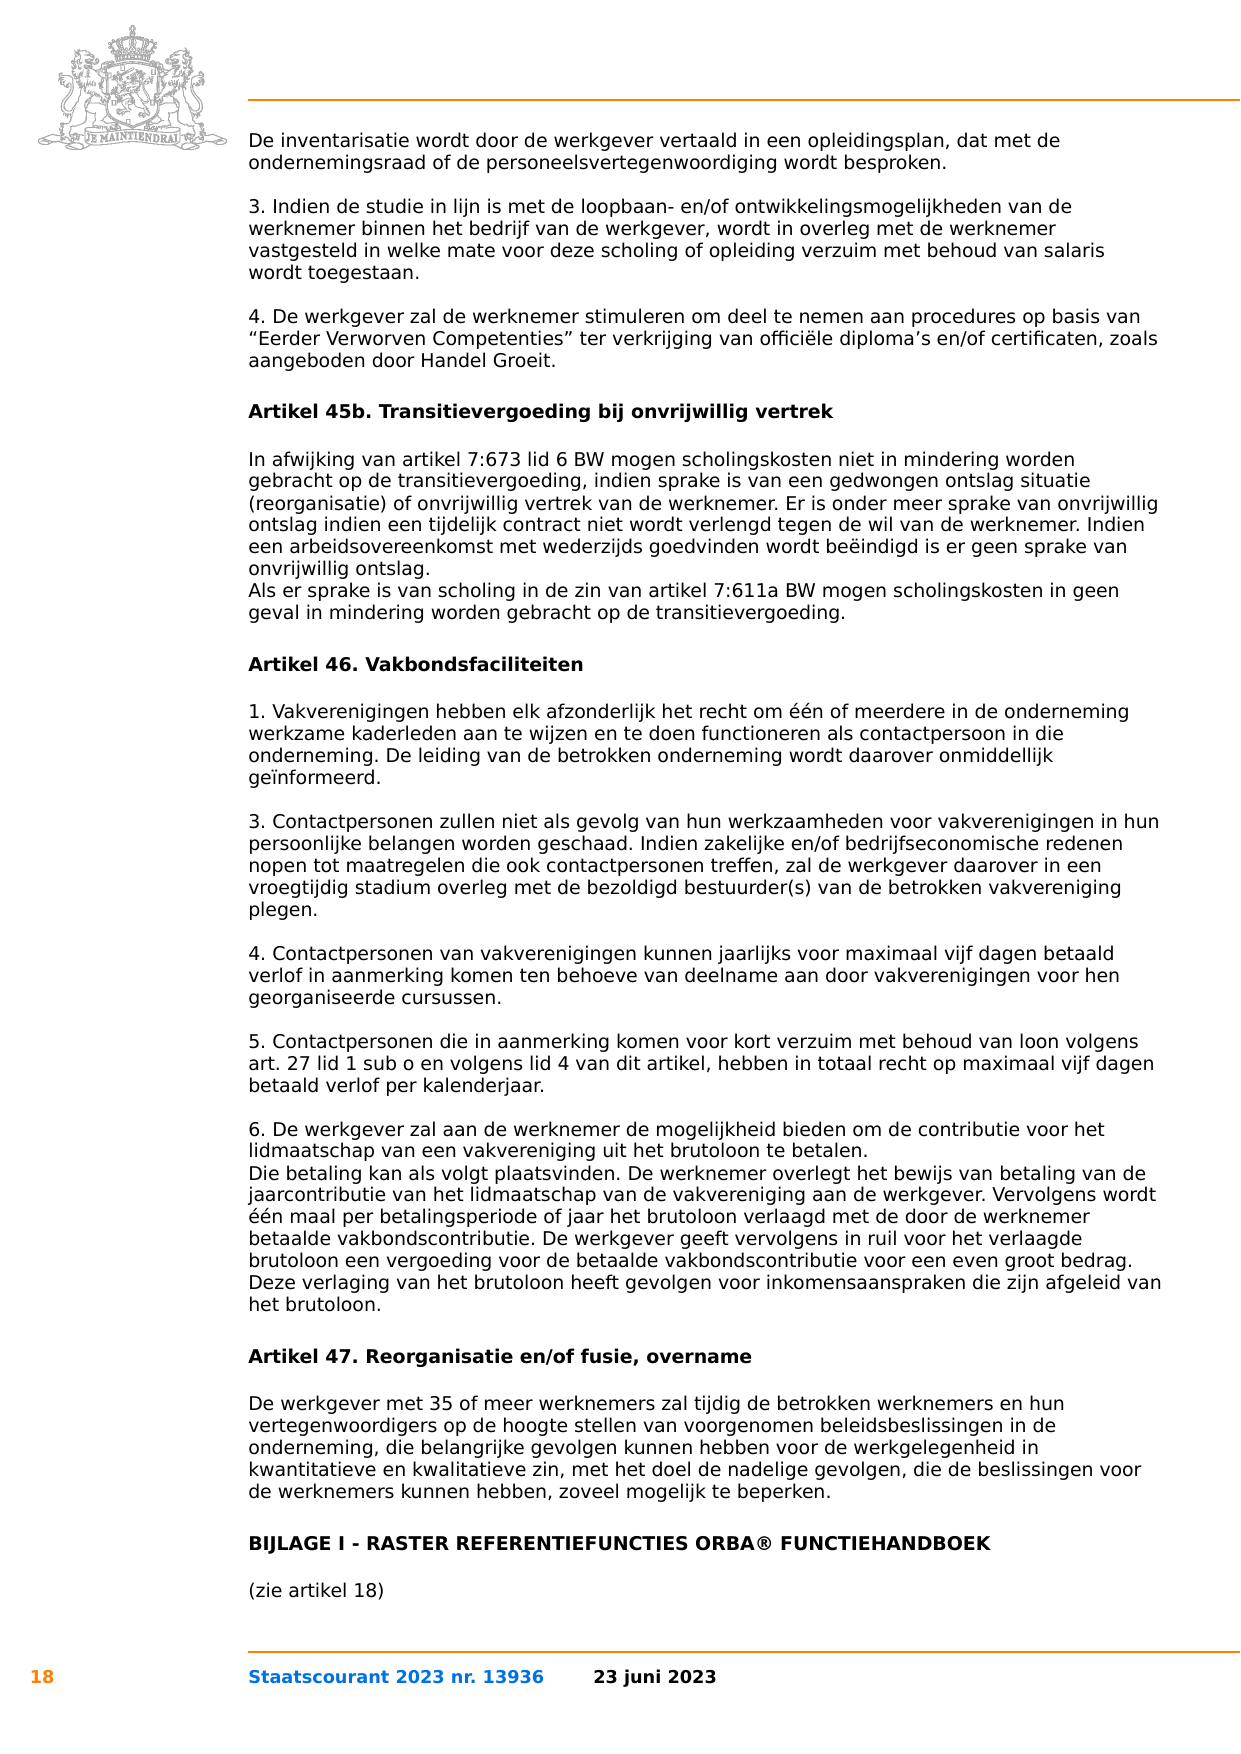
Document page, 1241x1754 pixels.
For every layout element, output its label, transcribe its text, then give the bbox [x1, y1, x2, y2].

text 4. Contactpersonen van vakverenigingen kunnen jaarlijks voor maximaal vijf dagen betaald verlof in aanmerking komen ten behoeve van deelname aan door vakverenigingen voor hen georganiseerde cursussen. [248, 943, 1163, 1009]
text De inventarisatie wordt door de werkgever vertaald in een opleidingsplan, dat met de ondernemingsraad of de personeelsvertegenwoordiging wordt besproken. [248, 130, 1163, 174]
text De werkgever met 35 of meer werknemers zal tijdig de betrokken werknemers en hun vertegenwoordigers op de hoogte stellen van voorgenomen beleidsbeslissingen in de onderneming, die belangrijke gevolgen kunnen hebben voor de werkgelegenheid in kwantitatieve en kwalitatieve zin, met het doel de nadelige gevolgen, die de beslissingen voor de werknemers kunnen hebben, zoveel mogelijk te beperken. [248, 1393, 1163, 1503]
text 6. De werkgever zal aan de werknemer de mogelijkheid bieden om de contributie voor het lidmaatschap van een vakvereniging uit het brutoloon te betalen. [248, 1118, 1163, 1162]
text 3. Contactpersonen zullen niet als gevolg van hun werkzaamheden voor vakverenigingen in hun persoonlijke belangen worden geschaad. Indien zakelijke en/of bedrijfseconomische redenen nopen tot maatregelen die ook contactpersonen treffen, zal de werkgever daarover in een vroegtijdig stadium overleg met de bezoldigd bestuurder(s) van de betrokken vakvereniging plegen. [248, 811, 1163, 921]
subtitle Artikel 47. Reorganisatie en/of fusie, overname [248, 1346, 1163, 1368]
subtitle BIJLAGE I - RASTER REFERENTIEFUNCTIES ORBA® FUNCTIEHANDBOEK [248, 1533, 1163, 1555]
text 3. Indien de studie in lijn is met de loopbaan- en/of ontwikkelingsmogelijkheden van de werknemer binnen het bedrijf van de werkgever, wordt in overleg met de werknemer vastgesteld in welke mate voor deze scholing of opleiding verzuim met behoud van salaris wordt toegestaan. [248, 196, 1163, 284]
text 1. Vakverenigingen hebben elk afzonderlijk het recht om één of meerdere in de onderneming werkzame kaderleden aan te wijzen en te doen functioneren als contactpersoon in die onderneming. De leiding van de betrokken onderneming wordt daarover onmiddellijk geïnformeerd. [248, 701, 1163, 789]
text Die betaling kan als volgt plaatsvinden. De werknemer overlegt het bewijs van betaling van de jaarcontributie van het lidmaatschap van de vakvereniging aan de werkgever. Vervolgens wordt één maal per betalingsperiode of jaar het brutoloon verlaagd met de door de werknemer betaalde vakbondscontributie. De werkgever geeft vervolgens in ruil voor het verlaagde brutoloon een vergoeding voor de betaalde vakbondscontributie voor een even groot bedrag. Deze verlaging van het brutoloon heeft gevolgen voor inkomensaanspraken die zijn afgeleid van het brutoloon. [248, 1162, 1163, 1316]
text In afwijking van artikel 7:673 lid 6 BW mogen scholingskosten niet in mindering worden gebracht op de transitievergoeding, indien sprake is van een gedwongen ontslag situatie (reorganisatie) of onvrijwillig vertrek van de werknemer. Er is onder meer sprake van onvrijwillig ontslag indien een tijdelijk contract niet wordt verlengd tegen de wil van de werknemer. Indien een arbeidsovereenkomst met wederzijds goedvinden wordt beëindigd is er geen sprake van onvrijwillig ontslag. [248, 448, 1163, 580]
text 4. De werkgever zal de werknemer stimuleren om deel te nemen aan procedures op basis van “Eerder Verworven Competenties” ter verkrijging van officiële diploma’s en/of certificaten, zoals aangeboden door Handel Groeit. [248, 306, 1163, 371]
text Als er sprake is van scholing in de zin van artikel 7:611a BW mogen scholingskosten in geen geval in mindering worden gebracht op de transitievergoeding. [248, 580, 1163, 624]
text 5. Contactpersonen die in aanmerking komen voor kort verzuim met behoud van loon volgens art. 27 lid 1 sub o en volgens lid 4 van dit artikel, hebben in totaal recht op maximaal vijf dagen betaald verlof per kalenderjaar. [248, 1031, 1163, 1097]
picture [38, 25, 227, 150]
text (zie artikel 18) [248, 1580, 1163, 1602]
subtitle Artikel 46. Vakbondsfaciliteiten [248, 654, 1163, 676]
subtitle Artikel 45b. Transitievergoeding bij onvrijwillig vertrek [248, 401, 1163, 423]
